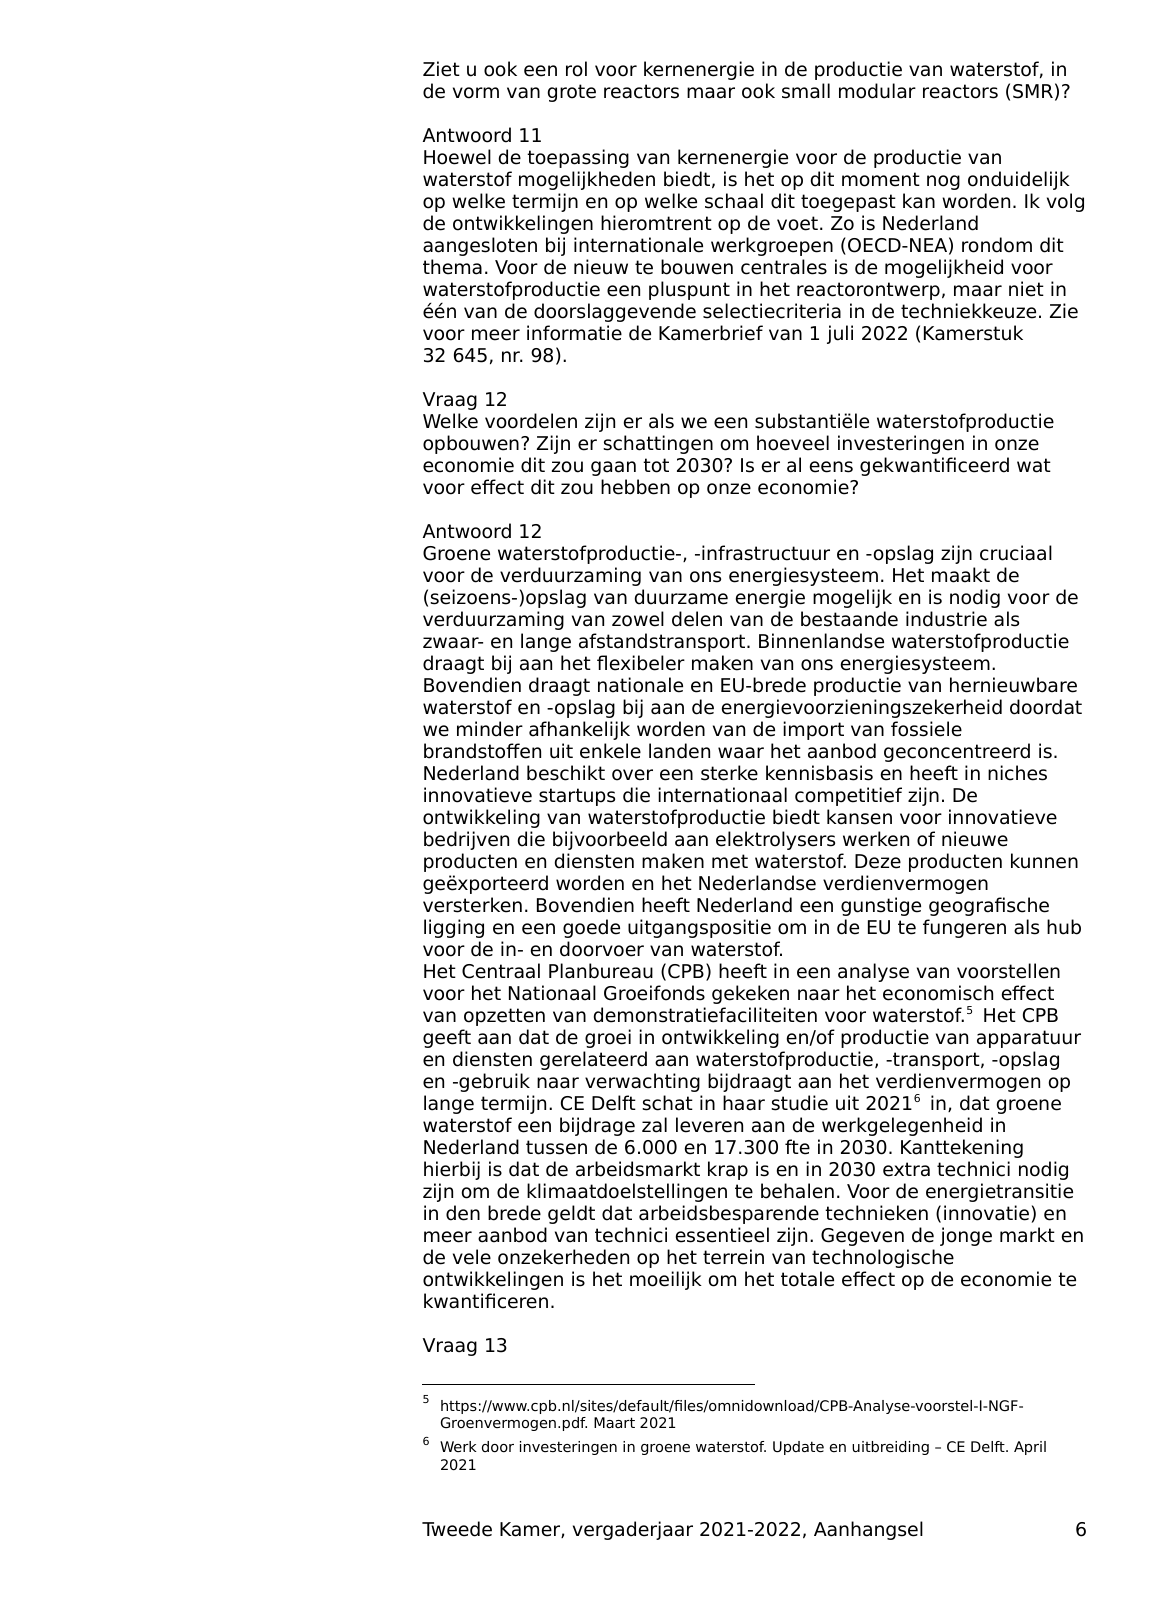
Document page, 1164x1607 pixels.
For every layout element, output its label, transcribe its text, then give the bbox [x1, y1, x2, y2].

text Hoewel de toepassing van kernenergie voor de productie van waterstof mogelijkheden biedt, is het op dit moment nog onduidelijk op welke termijn en op welke schaal dit toegepast kan worden. Ik volg de ontwikkelingen hieromtrent op de voet. Zo is Nederland aangesloten bij internationale werkgroepen (OECD-NEA) rondom dit thema. Voor de nieuw te bouwen centrales is de mogelijkheid voor waterstofproductie een pluspunt in het reactorontwerp, maar niet in één van de doorslaggevende selectiecriteria in de techniekkeuze. Zie voor meer informatie de Kamerbrief van 1 juli 2022 (Kamerstuk 32 645, nr. 98). [422, 147, 1087, 367]
text Ziet u ook een rol voor kernenergie in de productie van waterstof, in de vorm van grote reactors maar ook small modular reactors (SMR)? [422, 59, 1087, 103]
text Vraag 12 [422, 389, 1087, 411]
text Antwoord 12 [422, 521, 1087, 543]
text Welke voordelen zijn er als we een substantiële waterstofproductie opbouwen? Zijn er schattingen om hoeveel investeringen in onze economie dit zou gaan tot 2030? Is er al eens gekwantificeerd wat voor effect dit zou hebben op onze economie? [422, 411, 1087, 499]
text Groene waterstofproductie-, -infrastructuur en -opslag zijn cruciaal voor de verduurzaming van ons energiesysteem. Het maakt de (seizoens-)opslag van duurzame energie mogelijk en is nodig voor de verduurzaming van zowel delen van de bestaande industrie als zwaar- en lange afstandstransport. Binnenlandse waterstofproductie draagt bij aan het flexibeler maken van ons energiesysteem. Bovendien draagt nationale en EU-brede productie van hernieuwbare waterstof en -opslag bij aan de energievoorzieningszekerheid doordat we minder afhankelijk worden van de import van fossiele brandstoffen uit enkele landen waar het aanbod geconcentreerd is. Nederland beschikt over een sterke kennisbasis en heeft in niches innovatieve startups die internationaal competitief zijn. De ontwikkeling van waterstofproductie biedt kansen voor innovatieve bedrijven die bijvoorbeeld aan elektrolysers werken of nieuwe producten en diensten maken met waterstof. Deze producten kunnen geëxporteerd worden en het Nederlandse verdienvermogen versterken. Bovendien heeft Nederland een gunstige geografische ligging en een goede uitgangspositie om in de EU te fungeren als hub voor de in- en doorvoer van waterstof. [422, 543, 1087, 961]
text https://www.cpb.nl/sites/default/files/omnidownload/CPB-Analyse-voorstel-I-NGF-Groenvermogen.pdf. Maart 2021 [422, 1393, 1087, 1432]
text Vraag 13 [422, 1335, 1087, 1357]
text Het Centraal Planbureau (CPB) heeft in een analyse van voorstellen voor het Nationaal Groeifonds gekeken naar het economisch effect van opzetten van demonstratiefaciliteiten voor waterstof. Het CPB geeft aan dat de groei in ontwikkeling en/of productie van apparatuur en diensten gerelateerd aan waterstofproductie, -transport, -opslag en -gebruik naar verwachting bijdraagt aan het verdienvermogen op lange termijn. CE Delft schat in haar studie uit 2021 in, dat groene waterstof een bijdrage zal leveren aan de werkgelegenheid in Nederland tussen de 6.000 en 17.300 fte in 2030. Kanttekening hierbij is dat de arbeidsmarkt krap is en in 2030 extra technici nodig zijn om de klimaatdoelstellingen te behalen. Voor de energietransitie in den brede geldt dat arbeidsbesparende technieken (innovatie) en meer aanbod van technici essentieel zijn. Gegeven de jonge markt en de vele onzekerheden op het terrein van technologische ontwikkelingen is het moeilijk om het totale effect op de economie te kwantificeren. [422, 961, 1087, 1312]
text Antwoord 11 [422, 125, 1087, 147]
text Werk door investeringen in groene waterstof. Update en uitbreiding – CE Delft. April 2021 [422, 1435, 1087, 1474]
